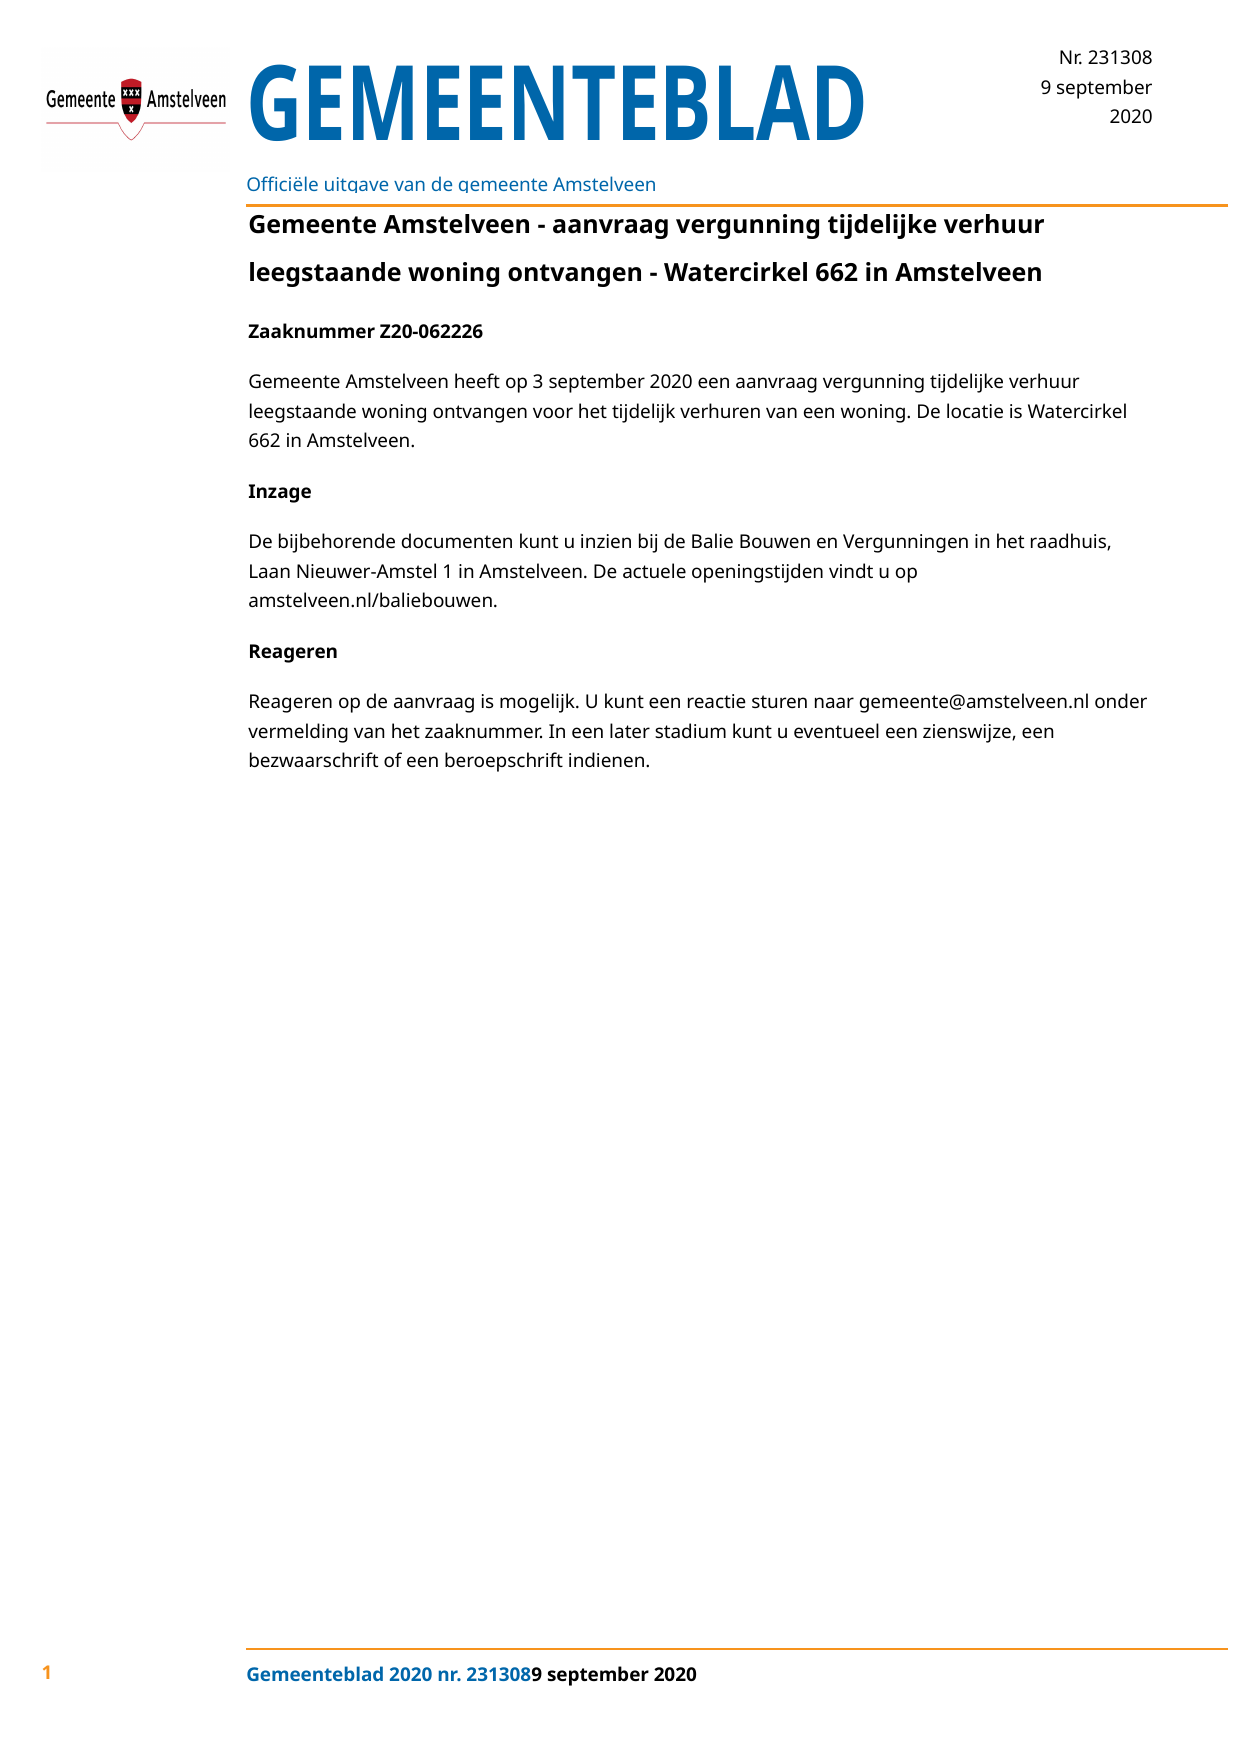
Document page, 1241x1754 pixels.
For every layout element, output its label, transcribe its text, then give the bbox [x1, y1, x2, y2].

text Reageren op de aanvraag is mogelijk. U kunt een reactie sturen naar gemeente@amstelveen.nl onder vermelding van het zaaknummer. In een later stadium kunt u eventueel een zienswijze, een bezwaarschrift of een beroepschrift indienen. [248, 688, 1152, 773]
text De bijbehorende documenten kunt u inzien bij de Balie Bouwen en Vergunningen in het raadhuis, Laan Nieuwer-Amstel 1 in Amstelveen. De actuele openingstijden vindt u op amstelveen.nl/baliebouwen. [248, 528, 1152, 613]
text Gemeente Amstelveen - aanvraag vergunning tijdelijke verhuur leegstaande woning ontvangen - Watercirkel 662 in Amstelveen [248, 207, 1152, 288]
text Gemeente Amstelveen heeft op 3 september 2020 een aanvraag vergunning tijdelijke verhuur leegstaande woning ontvangen voor het tijdelijk verhuren van een woning. De locatie is Watercirkel 662 in Amstelveen. [248, 368, 1152, 453]
text Reageren [248, 638, 1152, 664]
picture [41, 47, 231, 172]
text Inzage [248, 478, 1152, 504]
text Zaaknummer Z20-062226 [248, 318, 1152, 344]
